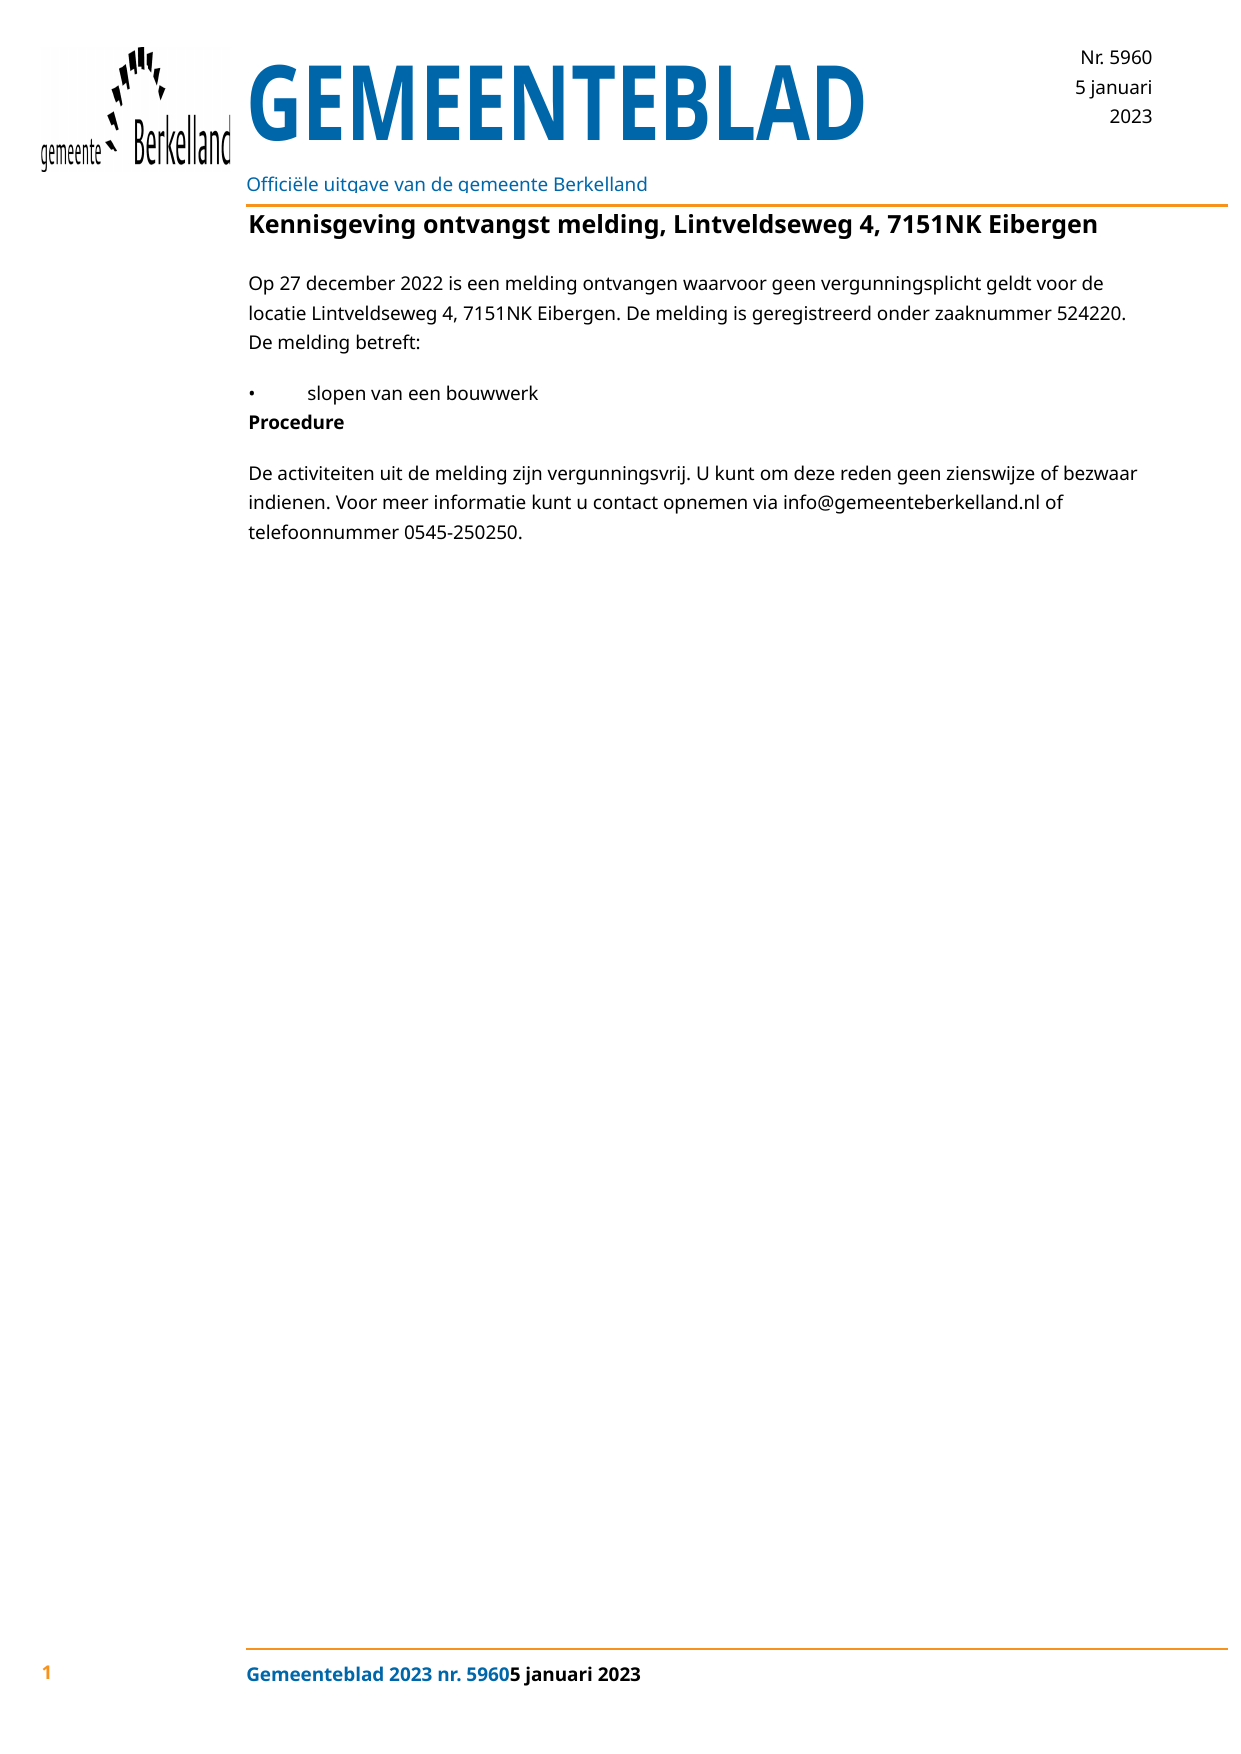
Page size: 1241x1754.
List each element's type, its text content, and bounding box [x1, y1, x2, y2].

text De activiteiten uit de melding zijn vergunningsvrij. U kunt om deze reden geen zienswijze of bezwaar indienen. Voor meer informatie kunt u contact opnemen via info@gemeenteberkelland.nl of telefoonnummer 0545-250250. [248, 460, 1152, 545]
text Procedure [248, 409, 1152, 435]
picture [41, 47, 231, 172]
text Op 27 december 2022 is een melding ontvangen waarvoor geen vergunningsplicht geldt voor de locatie Lintveldseweg 4, 7151NK Eibergen. De melding is geregistreerd onder zaaknummer 524220. De melding betreft: [248, 270, 1152, 355]
text Kennisgeving ontvangst melding, Lintveldseweg 4, 7151NK Eibergen [248, 207, 1152, 241]
list slopen van een bouwwerk [248, 380, 1152, 406]
